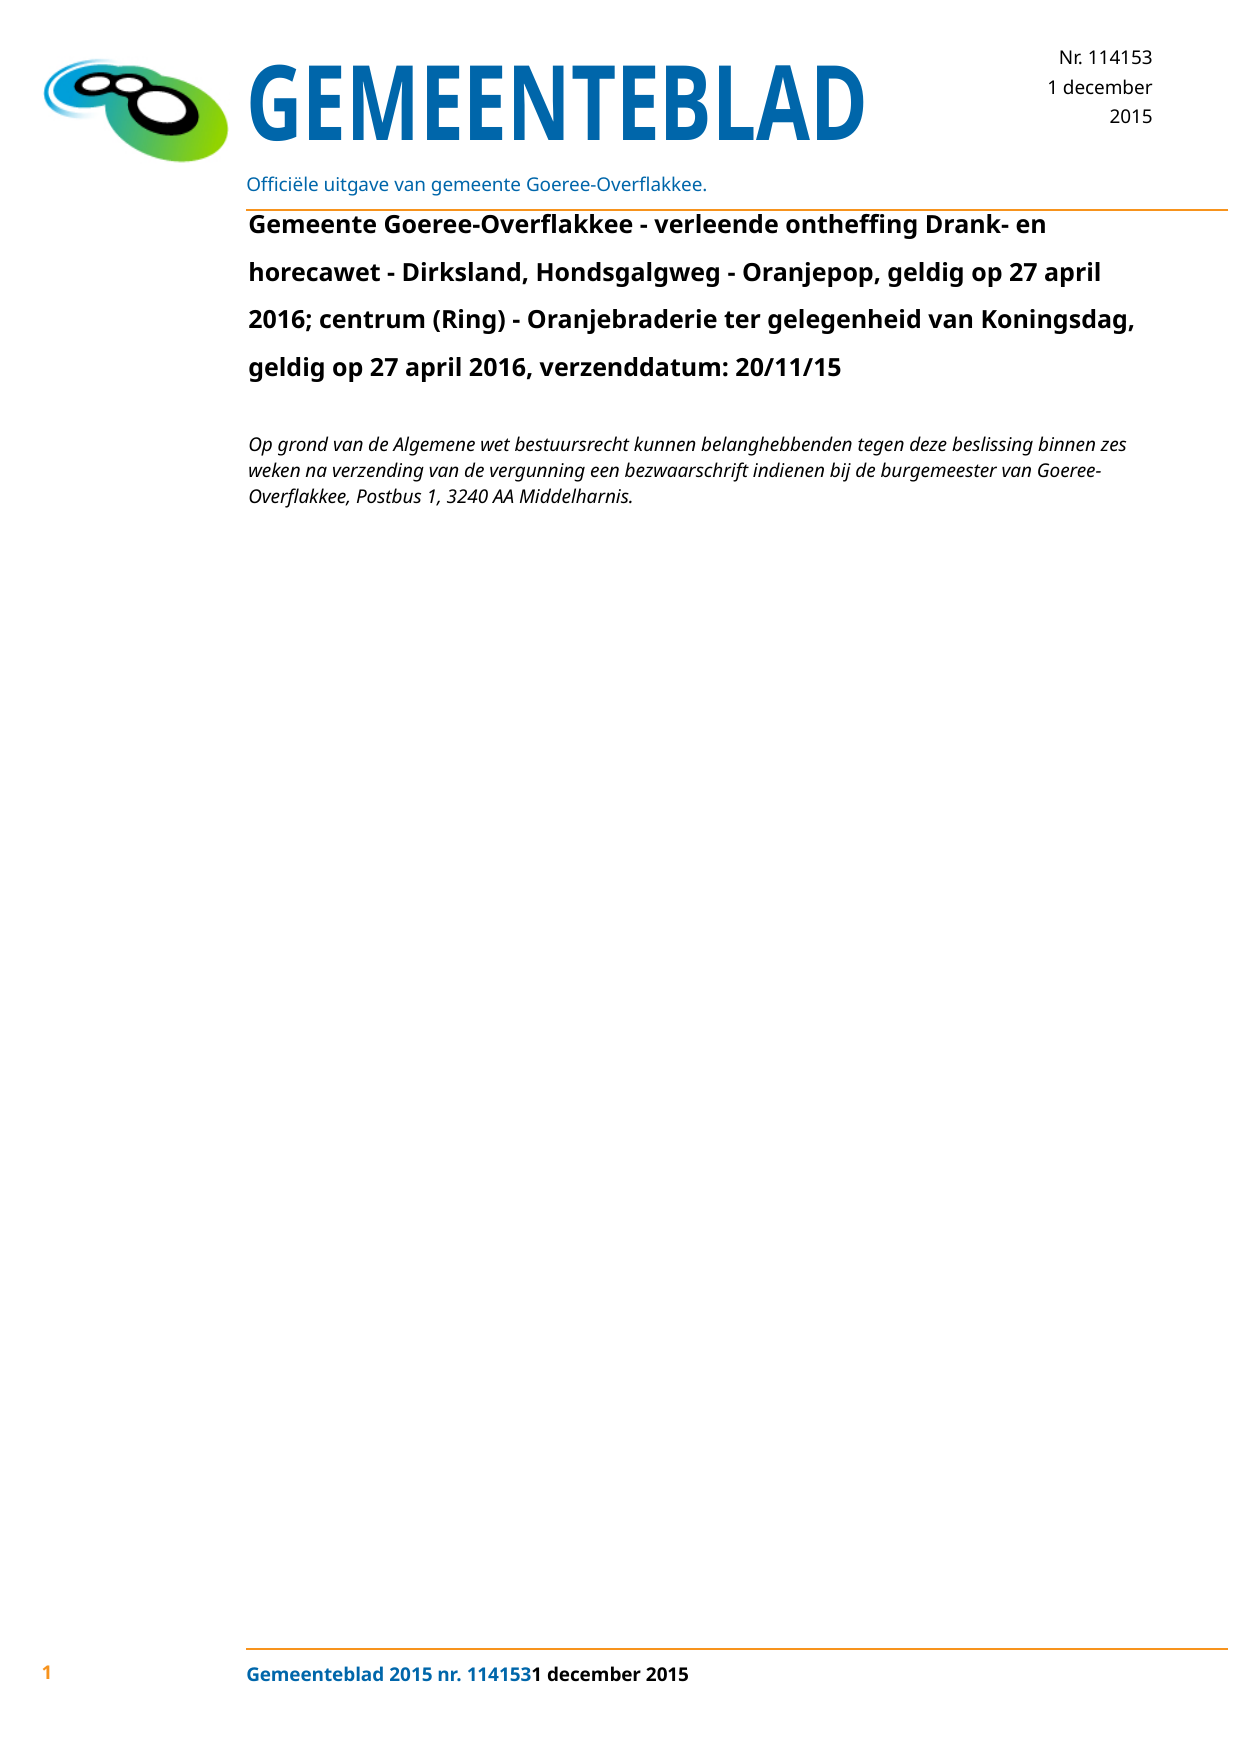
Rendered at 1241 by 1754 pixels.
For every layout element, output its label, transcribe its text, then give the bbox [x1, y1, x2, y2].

text Op grond van de Algemene wet bestuursrecht kunnen belanghebbenden tegen deze beslissing binnen zes weken na verzending van de vergunning een bezwaarschrift indienen bij de burgemeester van Goeree-Overflakkee, Postbus 1, 3240 AA Middelharnis. [248, 431, 1152, 508]
text Gemeente Goeree-Overflakkee - verleende ontheffing Drank- en horecawet - Dirksland, Hondsgalgweg - Oranjepop, geldig op 27 april 2016; centrum (Ring) - Oranjebraderie ter gelegenheid van Koningsdag, geldig op 27 april 2016, verzenddatum: 20/11/15 [248, 211, 1152, 384]
picture [41, 47, 231, 172]
